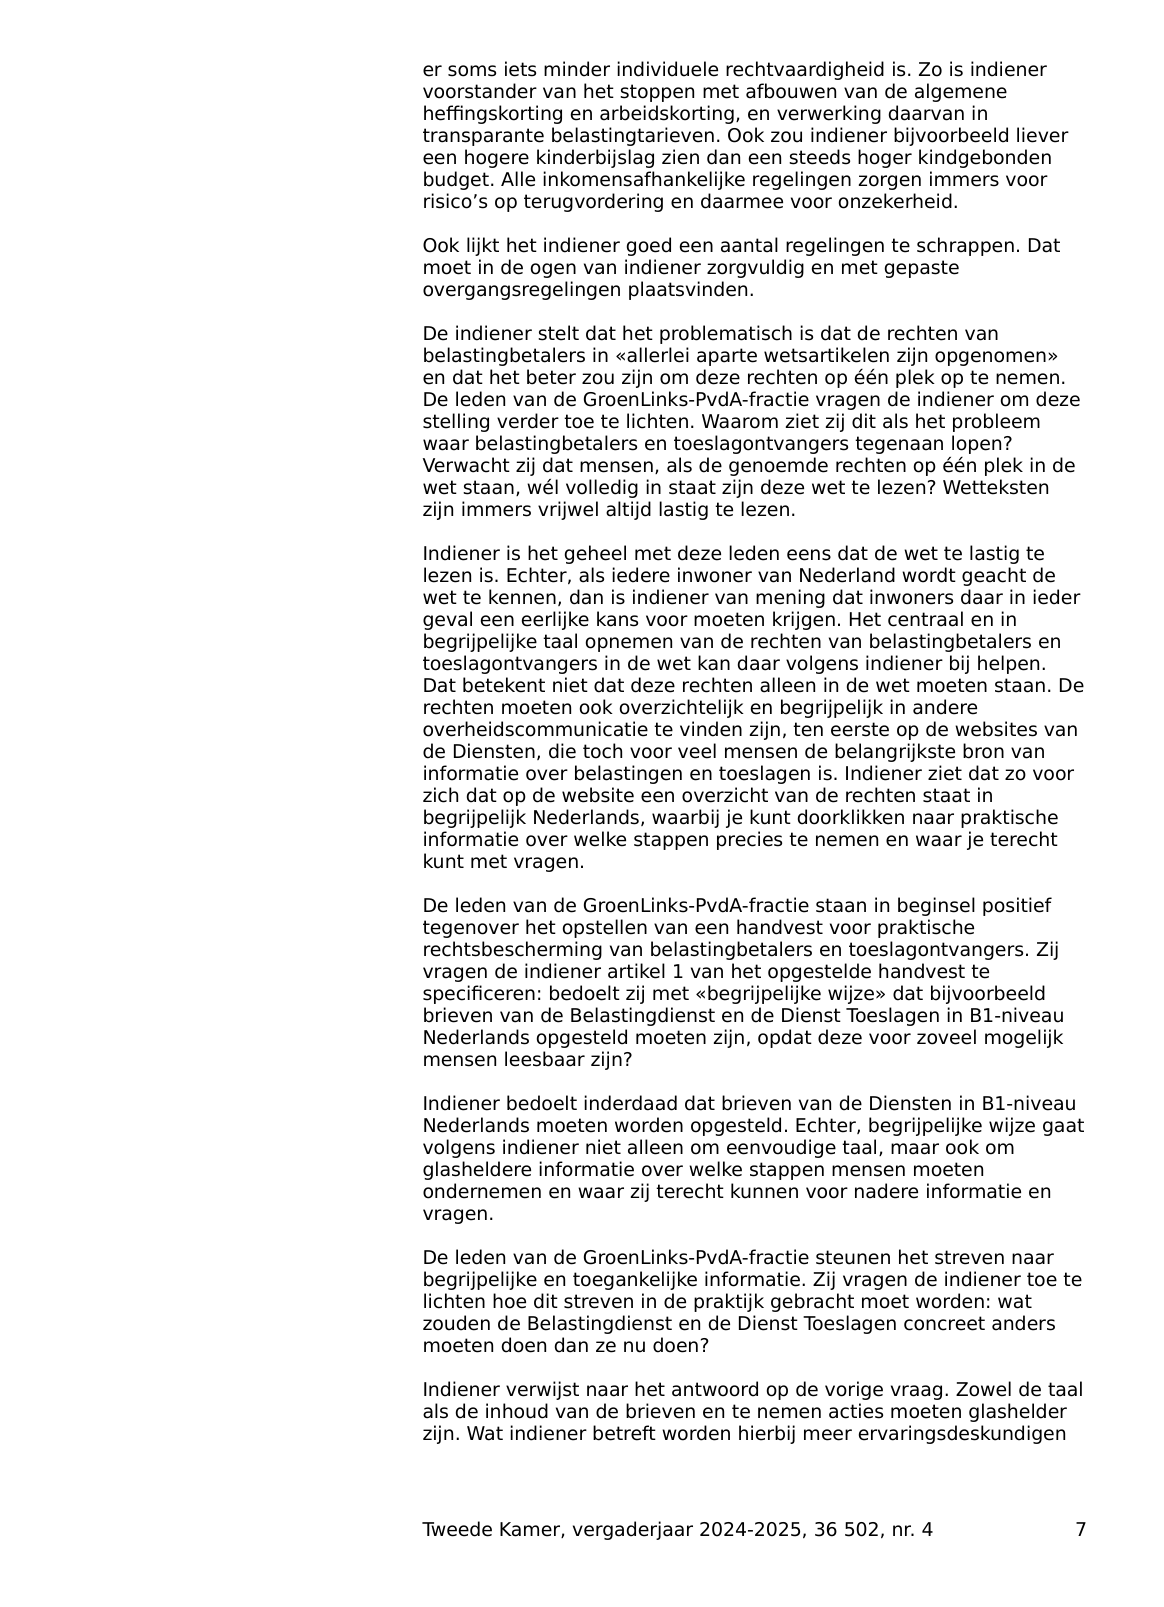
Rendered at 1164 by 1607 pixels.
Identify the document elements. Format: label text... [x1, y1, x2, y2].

text De leden van de GroenLinks-PvdA-fractie steunen het streven naar begrijpelijke en toegankelijke informatie. Zij vragen de indiener toe te lichten hoe dit streven in de praktijk gebracht moet worden: wat zouden de Belastingdienst en de Dienst Toeslagen concreet anders moeten doen dan ze nu doen? [422, 1247, 1087, 1357]
text Ook lijkt het indiener goed een aantal regelingen te schrappen. Dat moet in de ogen van indiener zorgvuldig en met gepaste overgangsregelingen plaatsvinden. [422, 235, 1087, 301]
text Indiener is het geheel met deze leden eens dat de wet te lastig te lezen is. Echter, als iedere inwoner van Nederland wordt geacht de wet te kennen, dan is indiener van mening dat inwoners daar in ieder geval een eerlijke kans voor moeten krijgen. Het centraal en in begrijpelijke taal opnemen van de rechten van belastingbetalers en toeslagontvangers in de wet kan daar volgens indiener bij helpen. Dat betekent niet dat deze rechten alleen in de wet moeten staan. De rechten moeten ook overzichtelijk en begrijpelijk in andere overheidscommunicatie te vinden zijn, ten eerste op de websites van de Diensten, die toch voor veel mensen de belangrijkste bron van informatie over belastingen en toeslagen is. Indiener ziet dat zo voor zich dat op de website een overzicht van de rechten staat in begrijpelijk Nederlands, waarbij je kunt doorklikken naar praktische informatie over welke stappen precies te nemen en waar je terecht kunt met vragen. [422, 543, 1087, 873]
text er soms iets minder individuele rechtvaardigheid is. Zo is indiener voorstander van het stoppen met afbouwen van de algemene heffingskorting en arbeidskorting, en verwerking daarvan in transparante belastingtarieven. Ook zou indiener bijvoorbeeld liever een hogere kinderbijslag zien dan een steeds hoger kindgebonden budget. Alle inkomensafhankelijke regelingen zorgen immers voor risico’s op terugvordering en daarmee voor onzekerheid. [422, 59, 1087, 213]
text De indiener stelt dat het problematisch is dat de rechten van belastingbetalers in «allerlei aparte wetsartikelen zijn opgenomen» en dat het beter zou zijn om deze rechten op één plek op te nemen. De leden van de GroenLinks-PvdA-fractie vragen de indiener om deze stelling verder toe te lichten. Waarom ziet zij dit als het probleem waar belastingbetalers en toeslagontvangers tegenaan lopen? Verwacht zij dat mensen, als de genoemde rechten op één plek in de wet staan, wél volledig in staat zijn deze wet te lezen? Wetteksten zijn immers vrijwel altijd lastig te lezen. [422, 323, 1087, 521]
text Indiener bedoelt inderdaad dat brieven van de Diensten in B1-niveau Nederlands moeten worden opgesteld. Echter, begrijpelijke wijze gaat volgens indiener niet alleen om eenvoudige taal, maar ook om glasheldere informatie over welke stappen mensen moeten ondernemen en waar zij terecht kunnen voor nadere informatie en vragen. [422, 1093, 1087, 1225]
text De leden van de GroenLinks-PvdA-fractie staan in beginsel positief tegenover het opstellen van een handvest voor praktische rechtsbescherming van belastingbetalers en toeslagontvangers. Zij vragen de indiener artikel 1 van het opgestelde handvest te specificeren: bedoelt zij met «begrijpelijke wijze» dat bijvoorbeeld brieven van de Belastingdienst en de Dienst Toeslagen in B1-niveau Nederlands opgesteld moeten zijn, opdat deze voor zoveel mogelijk mensen leesbaar zijn? [422, 895, 1087, 1071]
text Indiener verwijst naar het antwoord op de vorige vraag. Zowel de taal als de inhoud van de brieven en te nemen acties moeten glashelder zijn. Wat indiener betreft worden hierbij meer ervaringsdeskundigen [422, 1379, 1087, 1445]
